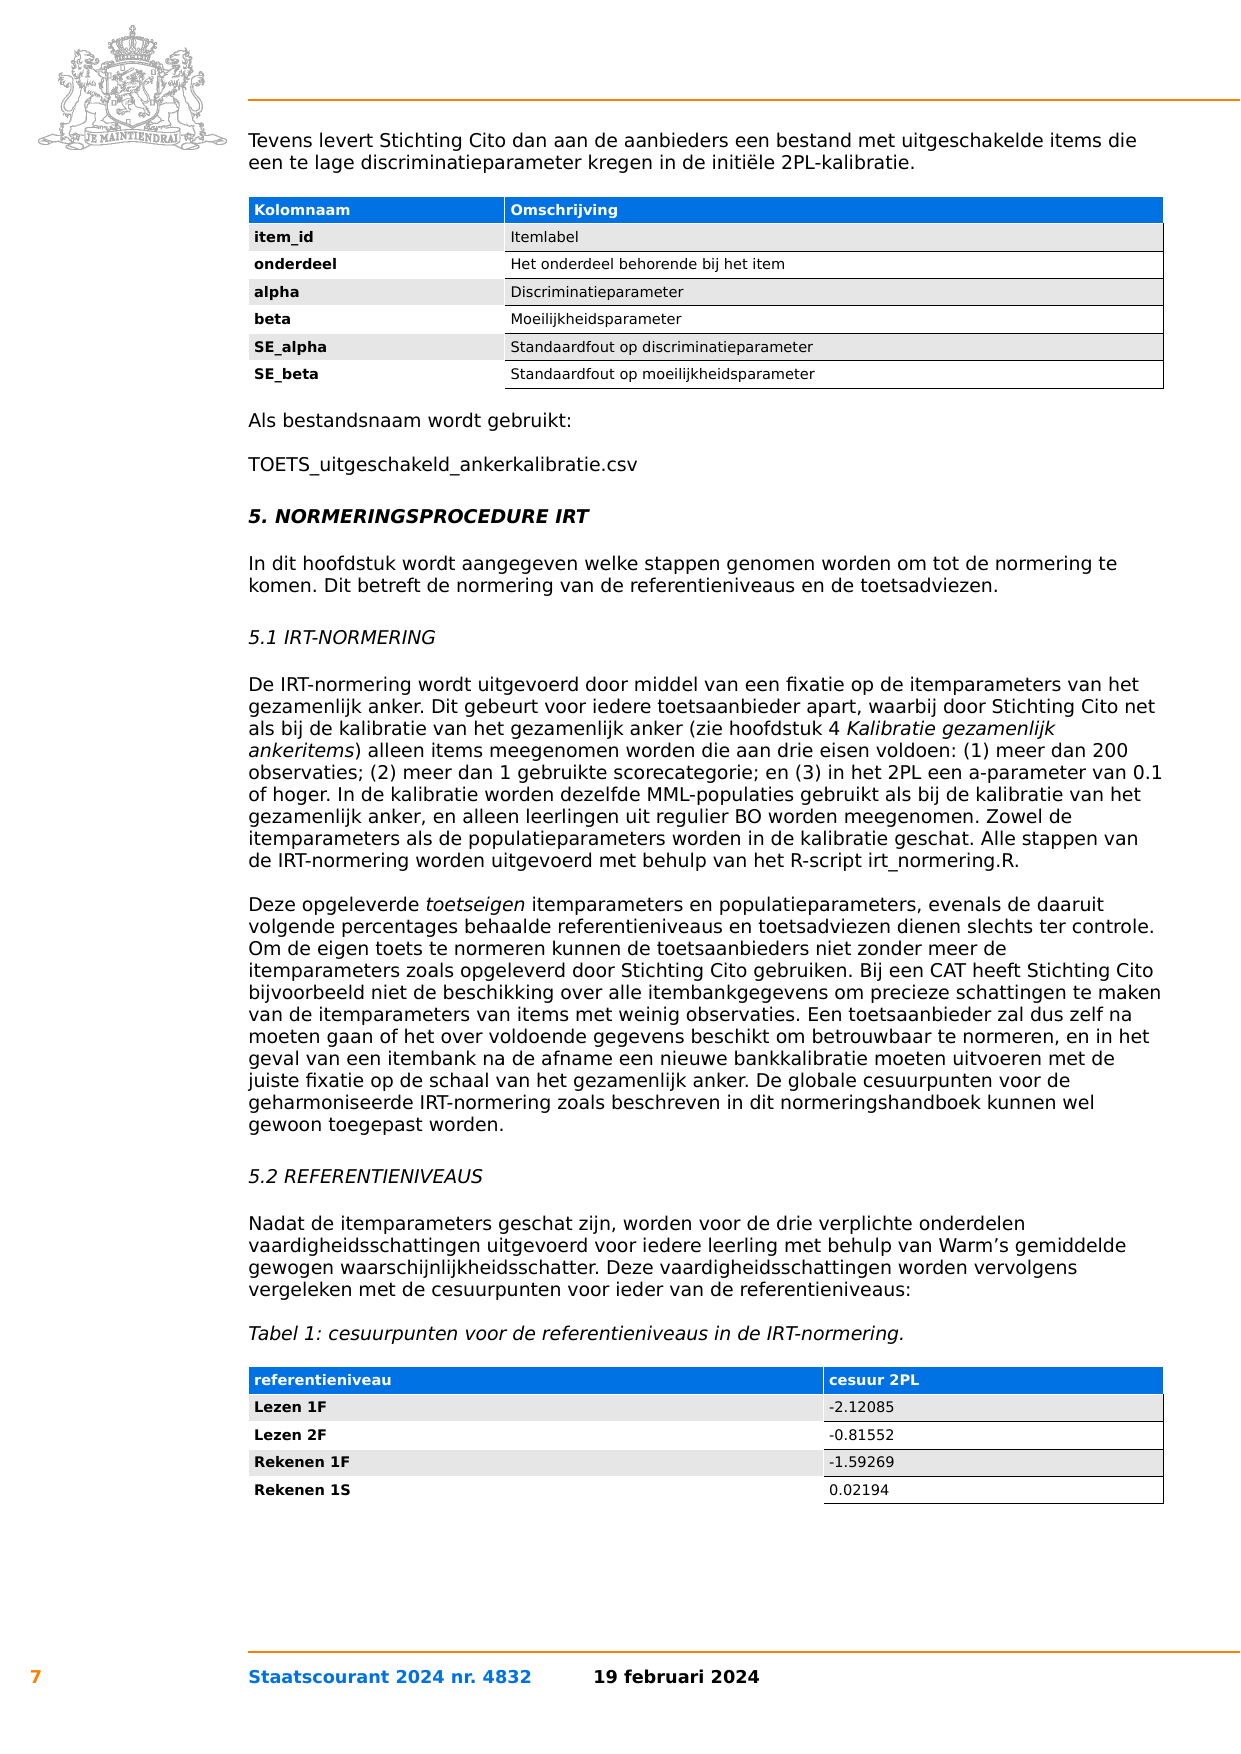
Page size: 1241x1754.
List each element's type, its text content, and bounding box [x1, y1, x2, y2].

subtitle 5. NORMERINGSPROCEDURE IRT [248, 506, 1163, 528]
table_cell SE_beta [249, 361, 504, 387]
text Deze opgeleverde toetseigen itemparameters en populatieparameters, evenals de daaruit volgende percentages behaalde referentieniveaus en toetsadviezen dienen slechts ter controle. Om de eigen toets te normeren kunnen de toetsaanbieders niet zonder meer de itemparameters zoals opgeleverd door Stichting Cito gebruiken. Bij een CAT heeft Stichting Cito bijvoorbeeld niet de beschikking over alle itembankgegevens om precieze schattingen te maken van de itemparameters van items met weinig observaties. Een toetsaanbieder zal dus zelf na moeten gaan of het over voldoende gegevens beschikt om betrouwbaar te normeren, en in het geval van een itembank na de afname een nieuwe bankkalibratie moeten uitvoeren met de juiste fixatie op de schaal van het gezamenlijk anker. De globale cesuurpunten voor de geharmoniseerde IRT-normering zoals beschreven in dit normeringshandboek kunnen wel gewoon toegepast worden. [248, 894, 1163, 1136]
table_header Omschrijving [505, 197, 1163, 223]
table_cell Discriminatieparameter [505, 279, 1163, 305]
table_cell -0.81552 [824, 1422, 1163, 1448]
table_cell Standaardfout op discriminatieparameter [505, 334, 1163, 360]
table_cell 0.02194 [824, 1477, 1163, 1503]
table_cell Moeilijkheidsparameter [505, 306, 1163, 333]
text Tabel 1: cesuurpunten voor de referentieniveaus in de IRT-normering. [248, 1322, 1163, 1344]
table_cell onderdeel [249, 252, 504, 278]
table_header Kolomnaam [249, 197, 504, 223]
table_cell -1.59269 [824, 1450, 1163, 1476]
table_cell Standaardfout op moeilijkheidsparameter [505, 361, 1163, 387]
subtitle 5.2 REFERENTIENIVEAUS [248, 1166, 1163, 1188]
table_cell Lezen 1F [249, 1395, 823, 1421]
table_cell beta [249, 306, 504, 333]
table_cell Itemlabel [505, 224, 1163, 251]
picture [38, 25, 227, 150]
table_cell -2.12085 [824, 1395, 1163, 1421]
table_cell Lezen 2F [249, 1422, 823, 1448]
text Nadat de itemparameters geschat zijn, worden voor de drie verplichte onderdelen vaardigheidsschattingen uitgevoerd voor iedere leerling met behulp van Warm’s gemiddelde gewogen waarschijnlijkheidsschatter. Deze vaardigheidsschattingen worden vervolgens vergeleken met de cesuurpunten voor ieder van de referentieniveaus: [248, 1213, 1163, 1301]
text Tevens levert Stichting Cito dan aan de aanbieders een bestand met uitgeschakelde items die een te lage discriminatieparameter kregen in de initiële 2PL-kalibratie. [248, 130, 1163, 174]
table_cell Rekenen 1F [249, 1450, 823, 1476]
text In dit hoofdstuk wordt aangegeven welke stappen genomen worden om tot de normering te komen. Dit betreft de normering van de referentieniveaus en de toetsadviezen. [248, 553, 1163, 597]
table_cell Het onderdeel behorende bij het item [505, 252, 1163, 278]
text Als bestandsnaam wordt gebruikt: [248, 410, 1163, 432]
table_header cesuur 2PL [824, 1367, 1163, 1394]
table_cell alpha [249, 279, 504, 305]
table_cell Rekenen 1S [249, 1477, 823, 1503]
text TOETS_uitgeschakeld_ankerkalibratie.csv [248, 454, 1163, 476]
table_header referentieniveau [249, 1367, 823, 1394]
table_cell SE_alpha [249, 334, 504, 360]
text De IRT-normering wordt uitgevoerd door middel van een fixatie op de itemparameters van het gezamenlijk anker. Dit gebeurt voor iedere toetsaanbieder apart, waarbij door Stichting Cito net als bij de kalibratie van het gezamenlijk anker (zie hoofdstuk 4 Kalibratie gezamenlijk ankeritems) alleen items meegenomen worden die aan drie eisen voldoen: (1) meer dan 200 observaties; (2) meer dan 1 gebruikte scorecategorie; en (3) in het 2PL een a-parameter van 0.1 of hoger. In de kalibratie worden dezelfde MML-populaties gebruikt als bij de kalibratie van het gezamenlijk anker, en alleen leerlingen uit regulier BO worden meegenomen. Zowel de itemparameters als de populatieparameters worden in de kalibratie geschat. Alle stappen van de IRT-normering worden uitgevoerd met behulp van het R-script irt_normering.R. [248, 674, 1163, 872]
subtitle 5.1 IRT-NORMERING [248, 627, 1163, 649]
table_cell item_id [249, 224, 504, 251]
